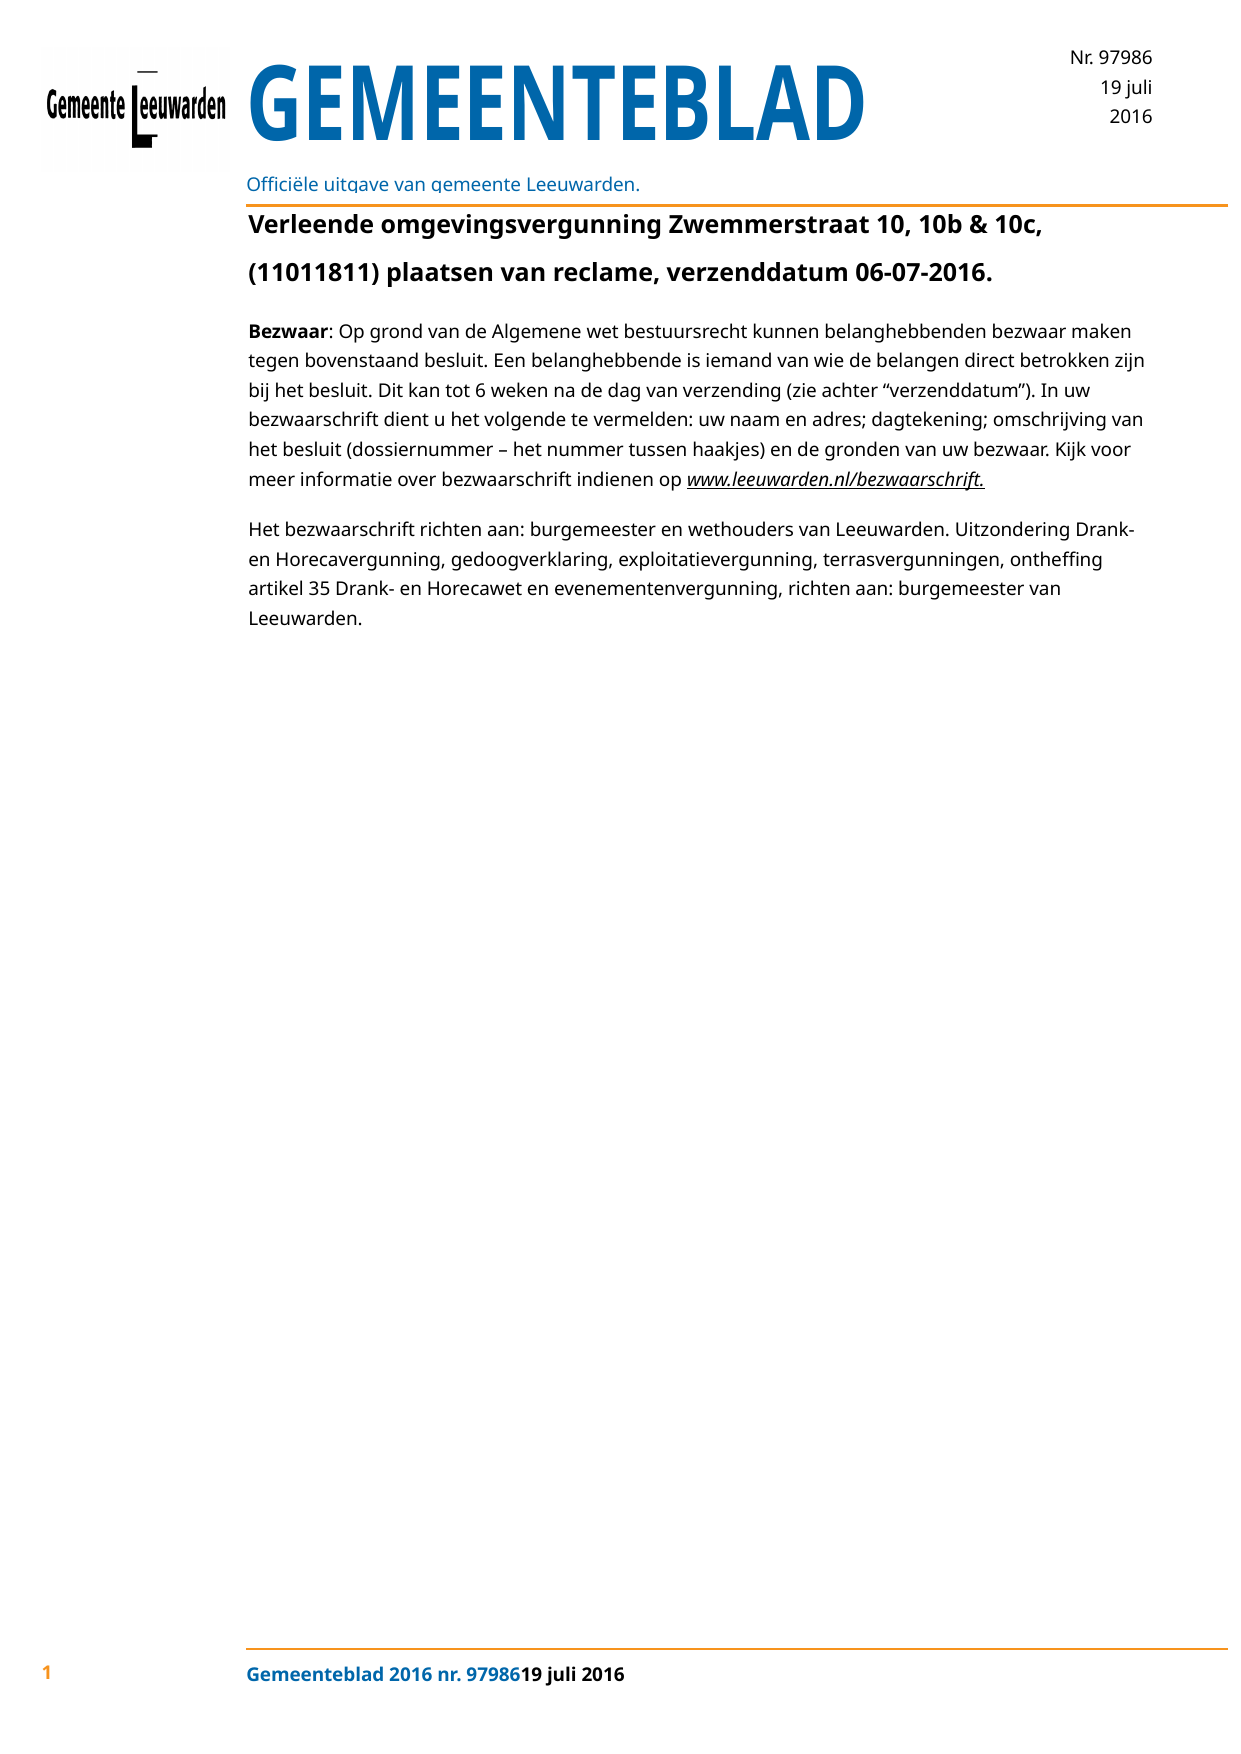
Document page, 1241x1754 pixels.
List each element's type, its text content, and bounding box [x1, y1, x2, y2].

text Verleende omgevingsvergunning Zwemmerstraat 10, 10b & 10c, (11011811) plaatsen van reclame, verzenddatum 06-07-2016. [248, 207, 1152, 288]
text Bezwaar: Op grond van de Algemene wet bestuursrecht kunnen belanghebbenden bezwaar maken tegen bovenstaand besluit. Een belanghebbende is iemand van wie de belangen direct betrokken zijn bij het besluit. Dit kan tot 6 weken na de dag van verzending (zie achter “verzenddatum”). In uw bezwaarschrift dient u het volgende te vermelden: uw naam en adres; dagtekening; omschrijving van het besluit (dossiernummer – het nummer tussen haakjes) en de gronden van uw bezwaar. Kijk voor meer informatie over bezwaarschrift indienen op www.leeuwarden.nl/bezwaarschrift. [248, 318, 1152, 492]
picture [41, 47, 231, 172]
text Het bezwaarschrift richten aan: burgemeester en wethouders van Leeuwarden. Uitzondering Drank- en Horecavergunning, gedoogverklaring, exploitatievergunning, terrasvergunningen, ontheffing artikel 35 Drank- en Horecawet en evenementenvergunning, richten aan: burgemeester van Leeuwarden. [248, 516, 1152, 631]
